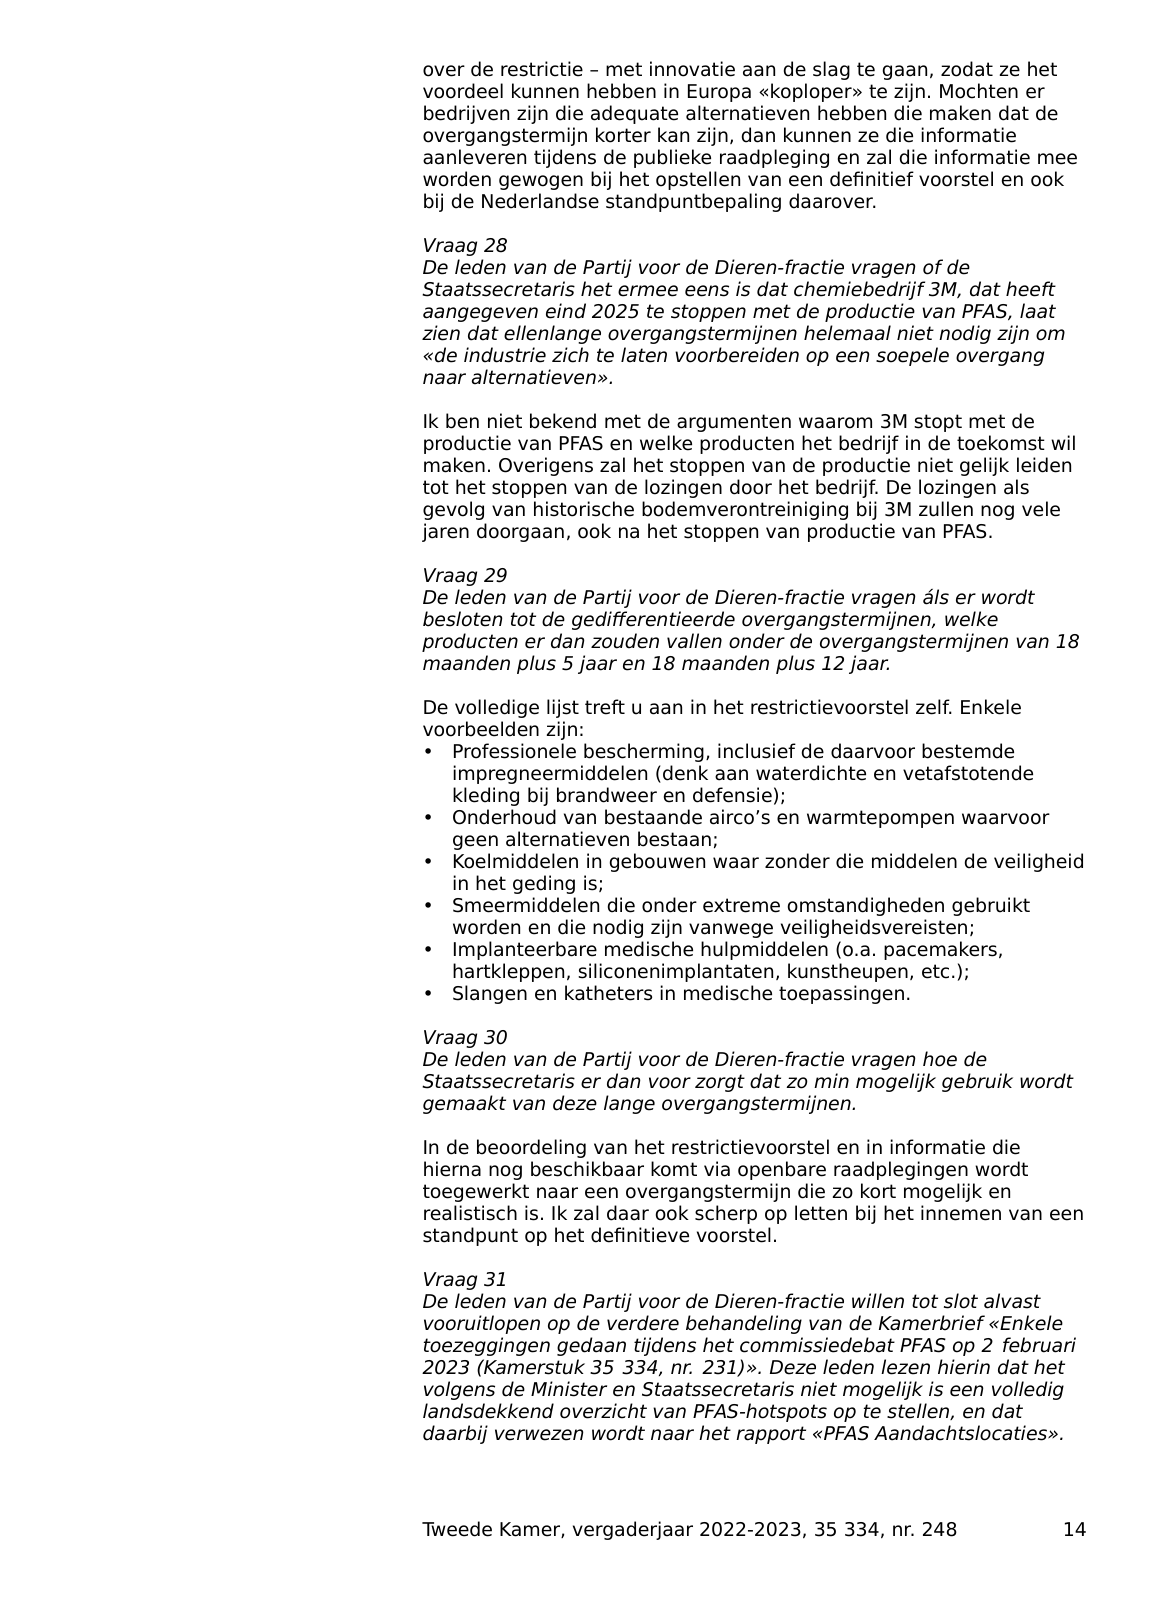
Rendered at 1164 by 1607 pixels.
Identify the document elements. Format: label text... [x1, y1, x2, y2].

text In de beoordeling van het restrictievoorstel en in informatie die hierna nog beschikbaar komt via openbare raadplegingen wordt toegewerkt naar een overgangstermijn die zo kort mogelijk en realistisch is. Ik zal daar ook scherp op letten bij het innemen van een standpunt op het definitieve voorstel. [422, 1137, 1087, 1247]
text • Smeermiddelen die onder extreme omstandigheden gebruikt worden en die nodig zijn vanwege veiligheidsvereisten; [422, 895, 1087, 939]
text De volledige lijst treft u aan in het restrictievoorstel zelf. Enkele voorbeelden zijn: [422, 697, 1087, 741]
text Vraag 29 [422, 565, 1087, 587]
text De leden van de Partij voor de Dieren-fractie vragen áls er wordt besloten tot de gedifferentieerde overgangstermijnen, welke producten er dan zouden vallen onder de overgangstermijnen van 18 maanden plus 5 jaar en 18 maanden plus 12 jaar. [422, 587, 1087, 675]
text Vraag 28 [422, 235, 1087, 257]
text • Onderhoud van bestaande airco’s en warmtepompen waarvoor geen alternatieven bestaan; [422, 807, 1087, 851]
text Vraag 30 [422, 1027, 1087, 1049]
text • Slangen en katheters in medische toepassingen. [422, 983, 1087, 1005]
text Ik ben niet bekend met de argumenten waarom 3M stopt met de productie van PFAS en welke producten het bedrijf in de toekomst wil maken. Overigens zal het stoppen van de productie niet gelijk leiden tot het stoppen van de lozingen door het bedrijf. De lozingen als gevolg van historische bodemverontreiniging bij 3M zullen nog vele jaren doorgaan, ook na het stoppen van productie van PFAS. [422, 411, 1087, 543]
text • Koelmiddelen in gebouwen waar zonder die middelen de veiligheid in het geding is; [422, 851, 1087, 895]
text De leden van de Partij voor de Dieren-fractie vragen of de Staatssecretaris het ermee eens is dat chemiebedrijf 3M, dat heeft aangegeven eind 2025 te stoppen met de productie van PFAS, laat zien dat ellenlange overgangstermijnen helemaal niet nodig zijn om «de industrie zich te laten voorbereiden op een soepele overgang naar alternatieven». [422, 257, 1087, 389]
text De leden van de Partij voor de Dieren-fractie willen tot slot alvast vooruitlopen op de verdere behandeling van de Kamerbrief «Enkele toezeggingen gedaan tijdens het commissiedebat PFAS op 2 februari 2023 (Kamerstuk 35 334, nr. 231)». Deze leden lezen hierin dat het volgens de Minister en Staatssecretaris niet mogelijk is een volledig landsdekkend overzicht van PFAS-hotspots op te stellen, en dat daarbij verwezen wordt naar het rapport «PFAS Aandachtslocaties». [422, 1291, 1087, 1445]
text over de restrictie – met innovatie aan de slag te gaan, zodat ze het voordeel kunnen hebben in Europa «koploper» te zijn. Mochten er bedrijven zijn die adequate alternatieven hebben die maken dat de overgangstermijn korter kan zijn, dan kunnen ze die informatie aanleveren tijdens de publieke raadpleging en zal die informatie mee worden gewogen bij het opstellen van een definitief voorstel en ook bij de Nederlandse standpuntbepaling daarover. [422, 59, 1087, 213]
text • Professionele bescherming, inclusief de daarvoor bestemde impregneermiddelen (denk aan waterdichte en vetafstotende kleding bij brandweer en defensie); [422, 741, 1087, 807]
text De leden van de Partij voor de Dieren-fractie vragen hoe de Staatssecretaris er dan voor zorgt dat zo min mogelijk gebruik wordt gemaakt van deze lange overgangstermijnen. [422, 1049, 1087, 1115]
text • Implanteerbare medische hulpmiddelen (o.a. pacemakers, hartkleppen, siliconenimplantaten, kunstheupen, etc.); [422, 939, 1087, 983]
text Vraag 31 [422, 1269, 1087, 1291]
